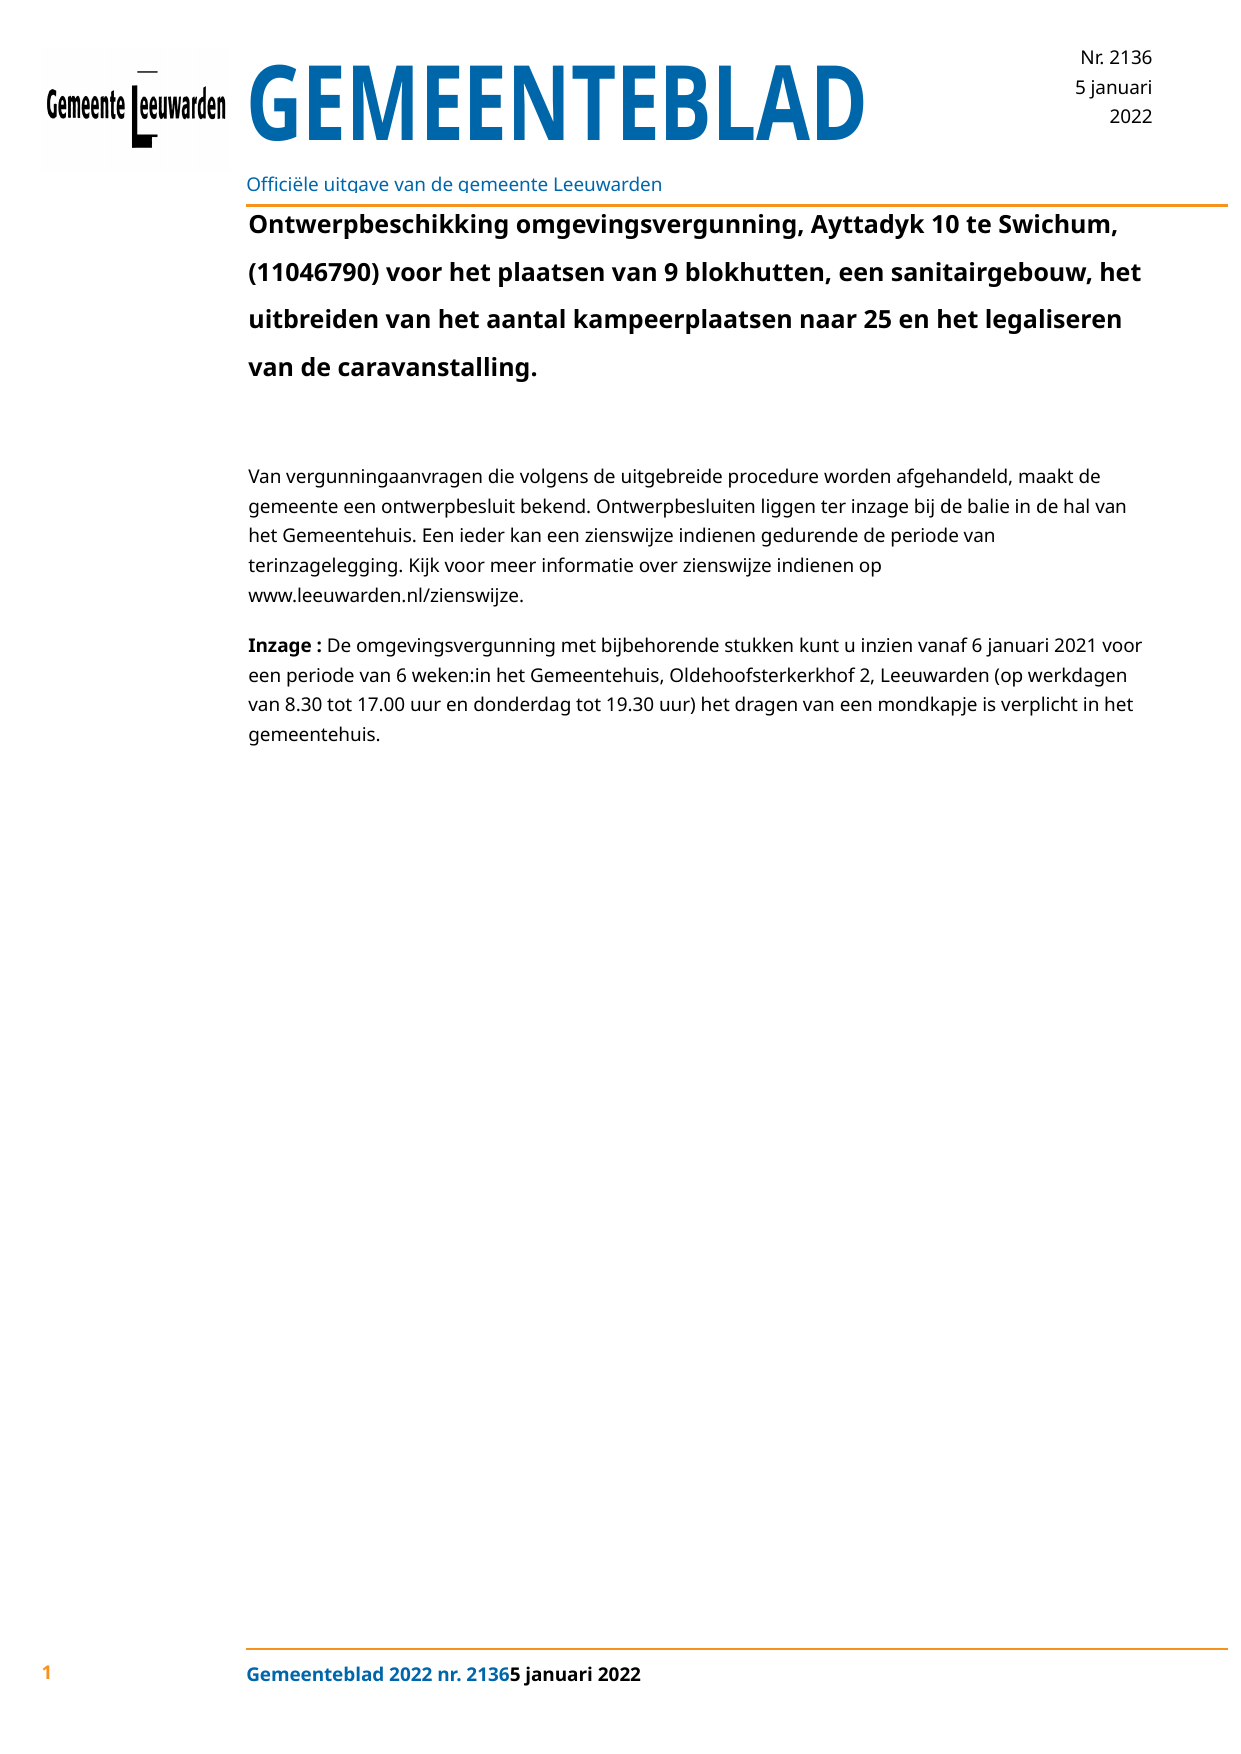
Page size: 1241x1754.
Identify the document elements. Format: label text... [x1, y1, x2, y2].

text Inzage : De omgevingsvergunning met bijbehorende stukken kunt u inzien vanaf 6 januari 2021 voor een periode van 6 weken:in het Gemeentehuis, Oldehoofsterkerkhof 2, Leeuwarden (op werkdagen van 8.30 tot 17.00 uur en donderdag tot 19.30 uur) het dragen van een mondkapje is verplicht in het gemeentehuis. [248, 632, 1152, 747]
text Van vergunningaanvragen die volgens de uitgebreide procedure worden afgehandeld, maakt de gemeente een ontwerpbesluit bekend. Ontwerpbesluiten liggen ter inzage bij de balie in de hal van het Gemeentehuis. Een ieder kan een zienswijze indienen gedurende de periode van terinzagelegging. Kijk voor meer informatie over zienswijze indienen op www.leeuwarden.nl/zienswijze. [248, 463, 1152, 608]
picture [41, 47, 231, 172]
text Ontwerpbeschikking omgevingsvergunning, Ayttadyk 10 te Swichum, (11046790) voor het plaatsen van 9 blokhutten, een sanitairgebouw, het uitbreiden van het aantal kampeerplaatsen naar 25 en het legaliseren van de caravanstalling. [248, 207, 1152, 384]
